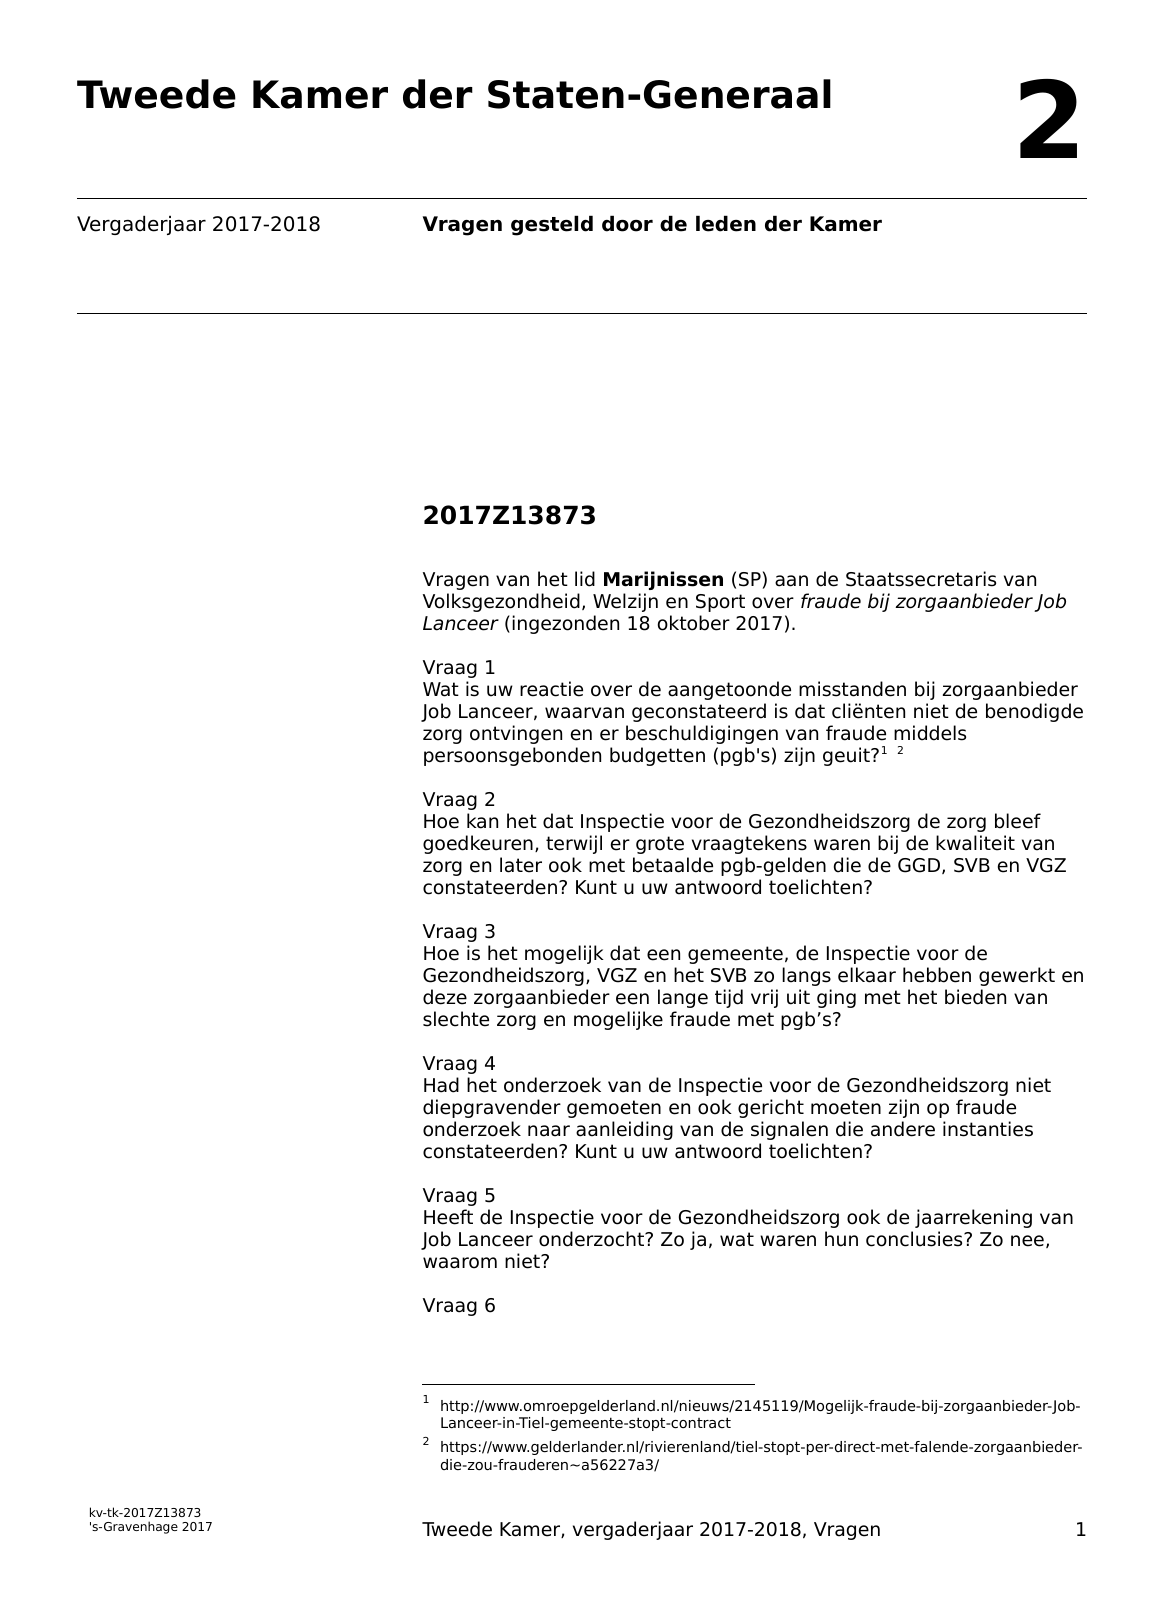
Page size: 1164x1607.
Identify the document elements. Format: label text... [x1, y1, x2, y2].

text Vraag 6 [422, 1295, 1087, 1317]
text Hoe is het mogelijk dat een gemeente, de Inspectie voor de Gezondheidszorg, VGZ en het SVB zo langs elkaar hebben gewerkt en deze zorgaanbieder een lange tijd vrij uit ging met het bieden van slechte zorg en mogelijke fraude met pgb’s? [422, 943, 1087, 1031]
text Vraag 2 [422, 789, 1087, 811]
text Vraag 1 [422, 657, 1087, 679]
text 2017Z13873 [422, 501, 1087, 531]
table_cell Vragen gesteld door de leden der Kamer [422, 199, 1087, 313]
text kv-tk-2017Z13873 [88, 1506, 323, 1520]
text Had het onderzoek van de Inspectie voor de Gezondheidszorg niet diepgravender gemoeten en ook gericht moeten zijn op fraude onderzoek naar aanleiding van de signalen die andere instanties constateerden? Kunt u uw antwoord toelichten? [422, 1075, 1087, 1163]
text Vraag 3 [422, 921, 1087, 943]
text Heeft de Inspectie voor de Gezondheidszorg ook de jaarrekening van Job Lanceer onderzocht? Zo ja, wat waren hun conclusies? Zo nee, waarom niet? [422, 1207, 1087, 1273]
text http://www.omroepgelderland.nl/nieuws/2145119/Mogelijk-fraude-bij-zorgaanbieder-Job-Lanceer-in-Tiel-gemeente-stopt-contract [422, 1393, 1087, 1432]
table_header 2 [886, 59, 1087, 198]
text Vraag 4 [422, 1053, 1087, 1075]
text Vragen van het lid Marijnissen (SP) aan de Staatssecretaris van Volksgezondheid, Welzijn en Sport over fraude bij zorgaanbieder Job Lanceer (ingezonden 18 oktober 2017). [422, 569, 1087, 635]
text Hoe kan het dat Inspectie voor de Gezondheidszorg de zorg bleef goedkeuren, terwijl er grote vraagtekens waren bij de kwaliteit van zorg en later ook met betaalde pgb-gelden die de GGD, SVB en VGZ constateerden? Kunt u uw antwoord toelichten? [422, 811, 1087, 899]
table_header Tweede Kamer der Staten-Generaal [77, 59, 886, 198]
text Vraag 5 [422, 1185, 1087, 1207]
text https://www.gelderlander.nl/rivierenland/tiel-stopt-per-direct-met-falende-zorgaanbieder-die-zou-frauderen~a56227a3/ [422, 1435, 1087, 1474]
text Wat is uw reactie over de aangetoonde misstanden bij zorgaanbieder Job Lanceer, waarvan geconstateerd is dat cliënten niet de benodigde zorg ontvingen en er beschuldigingen van fraude middels persoonsgebonden budgetten (pgb's) zijn geuit? [422, 679, 1087, 767]
table_cell Vergaderjaar 2017-2018 [77, 199, 422, 313]
text 's-Gravenhage 2017 [88, 1520, 323, 1534]
